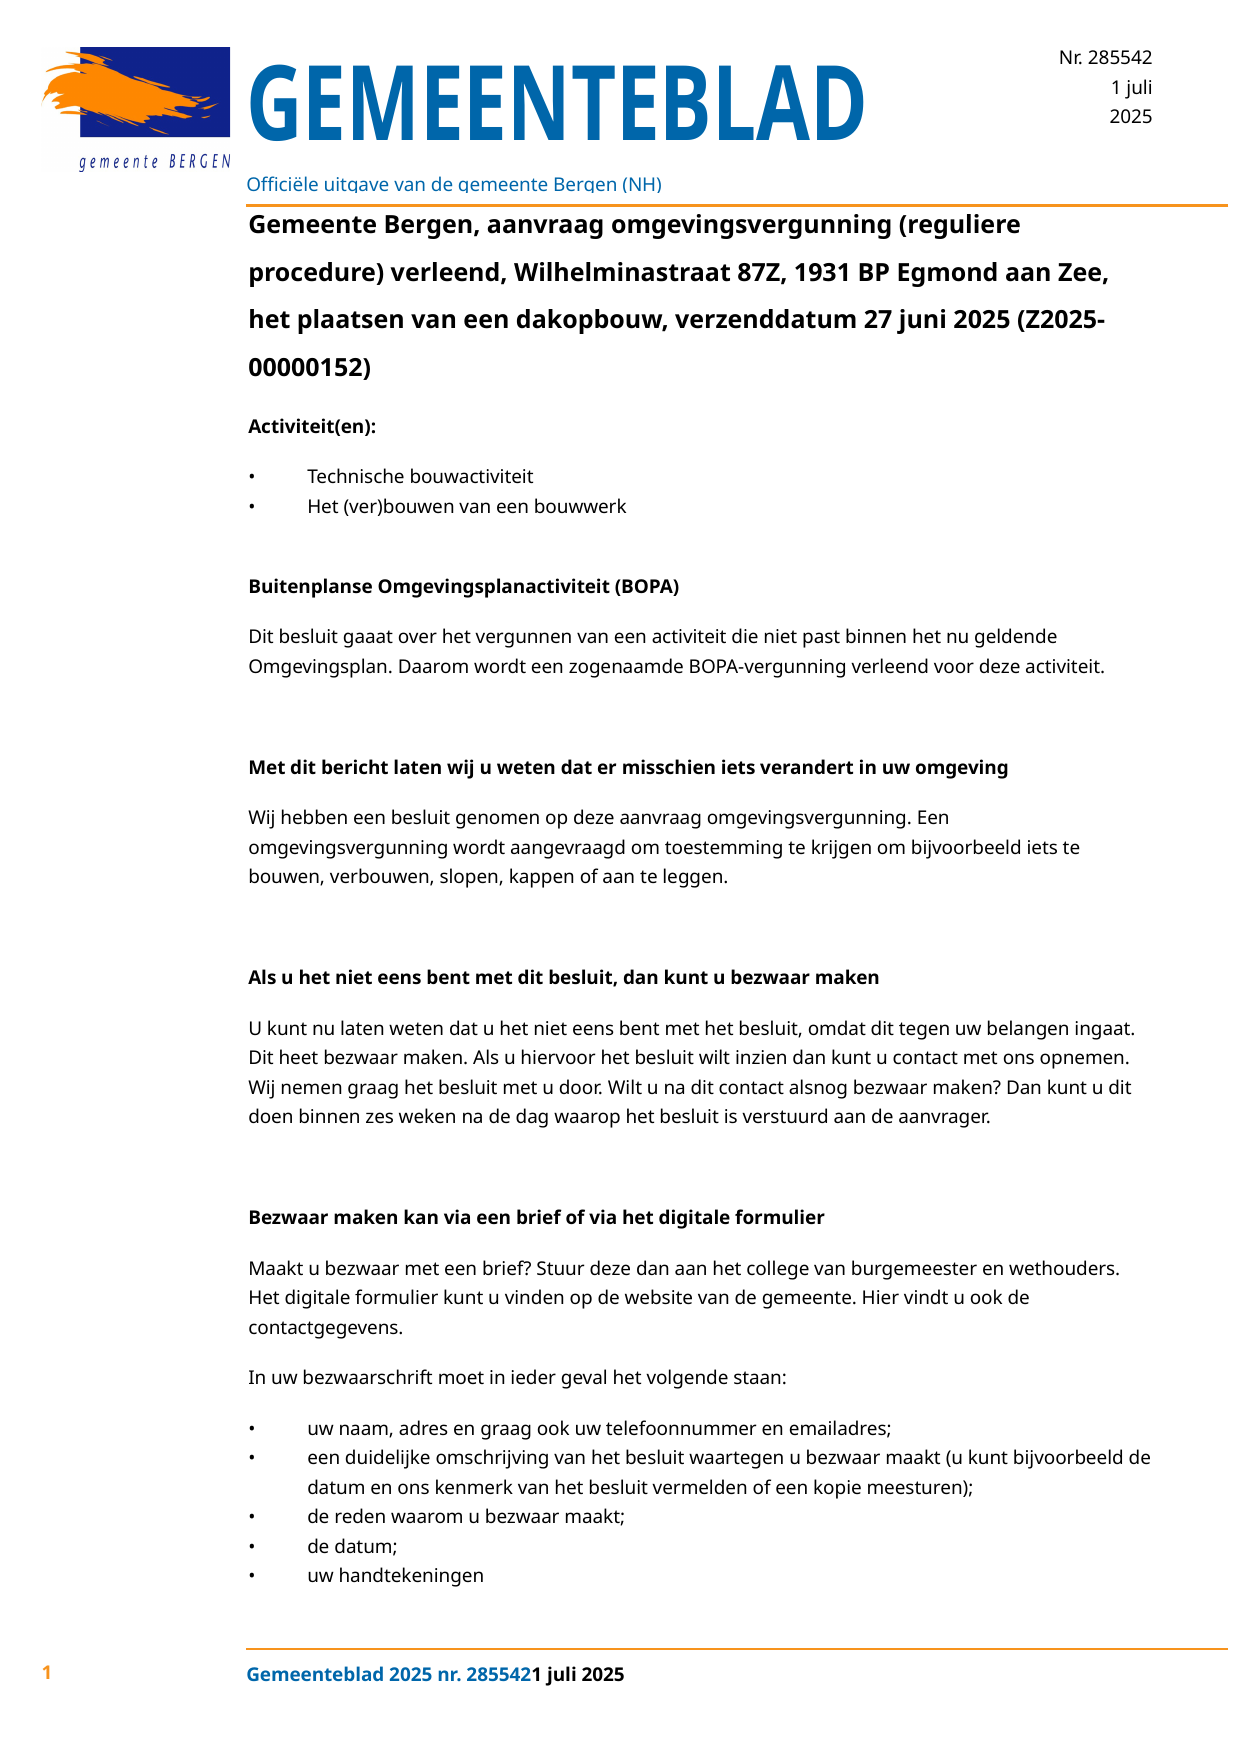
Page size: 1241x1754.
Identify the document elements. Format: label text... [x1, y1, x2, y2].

text U kunt nu laten weten dat u het niet eens bent met het besluit, omdat dit tegen uw belangen ingaat. Dit heet bezwaar maken. Als u hiervoor het besluit wilt inzien dan kunt u contact met ons opnemen. Wij nemen graag het besluit met u door. Wilt u na dit contact alsnog bezwaar maken? Dan kunt u dit doen binnen zes weken na de dag waarop het besluit is verstuurd aan de aanvrager. [248, 1015, 1152, 1129]
text Met dit bericht laten wij u weten dat er misschien iets verandert in uw omgeving [248, 754, 1152, 780]
list de reden waarom u bezwaar maakt; [248, 1503, 1152, 1529]
text Buitenplanse Omgevingsplanactiviteit (BOPA) [248, 573, 1152, 599]
text Wij hebben een besluit genomen op deze aanvraag omgevingsvergunning. Een omgevingsvergunning wordt aangevraagd om toestemming te krijgen om bijvoorbeeld iets te bouwen, verbouwen, slopen, kappen of aan te leggen. [248, 804, 1152, 889]
list uw handtekeningen [248, 1563, 1152, 1588]
text Gemeente Bergen, aanvraag omgevingsvergunning (reguliere procedure) verleend, Wilhelminastraat 87Z, 1931 BP Egmond aan Zee, het plaatsen van een dakopbouw, verzenddatum 27 juni 2025 (Z2025-00000152) [248, 207, 1152, 384]
text In uw bezwaarschrift moet in ieder geval het volgende staan: [248, 1364, 1152, 1390]
text Bezwaar maken kan via een brief of via het digitale formulier [248, 1204, 1152, 1230]
list Technische bouwactiviteit [248, 463, 1152, 489]
text Activiteit(en): [248, 413, 1152, 439]
text Als u het niet eens bent met dit besluit, dan kunt u bezwaar maken [248, 964, 1152, 990]
picture [41, 47, 231, 172]
list Het (ver)bouwen van een bouwwerk [248, 493, 1152, 519]
list de datum; [248, 1533, 1152, 1559]
list uw naam, adres en graag ook uw telefoonnummer en emailadres; [248, 1415, 1152, 1441]
list een duidelijke omschrijving van het besluit waartegen u bezwaar maakt (u kunt bijvoorbeeld de datum en ons kenmerk van het besluit vermelden of een kopie meesturen); [248, 1444, 1152, 1500]
text Maakt u bezwaar met een brief? Stuur deze dan aan het college van burgemeester en wethouders. Het digitale formulier kunt u vinden op de website van de gemeente. Hier vindt u ook de contactgegevens. [248, 1255, 1152, 1340]
text Dit besluit gaaat over het vergunnen van een activiteit die niet past binnen het nu geldende Omgevingsplan. Daarom wordt een zogenaamde BOPA-vergunning verleend voor deze activiteit. [248, 623, 1152, 679]
